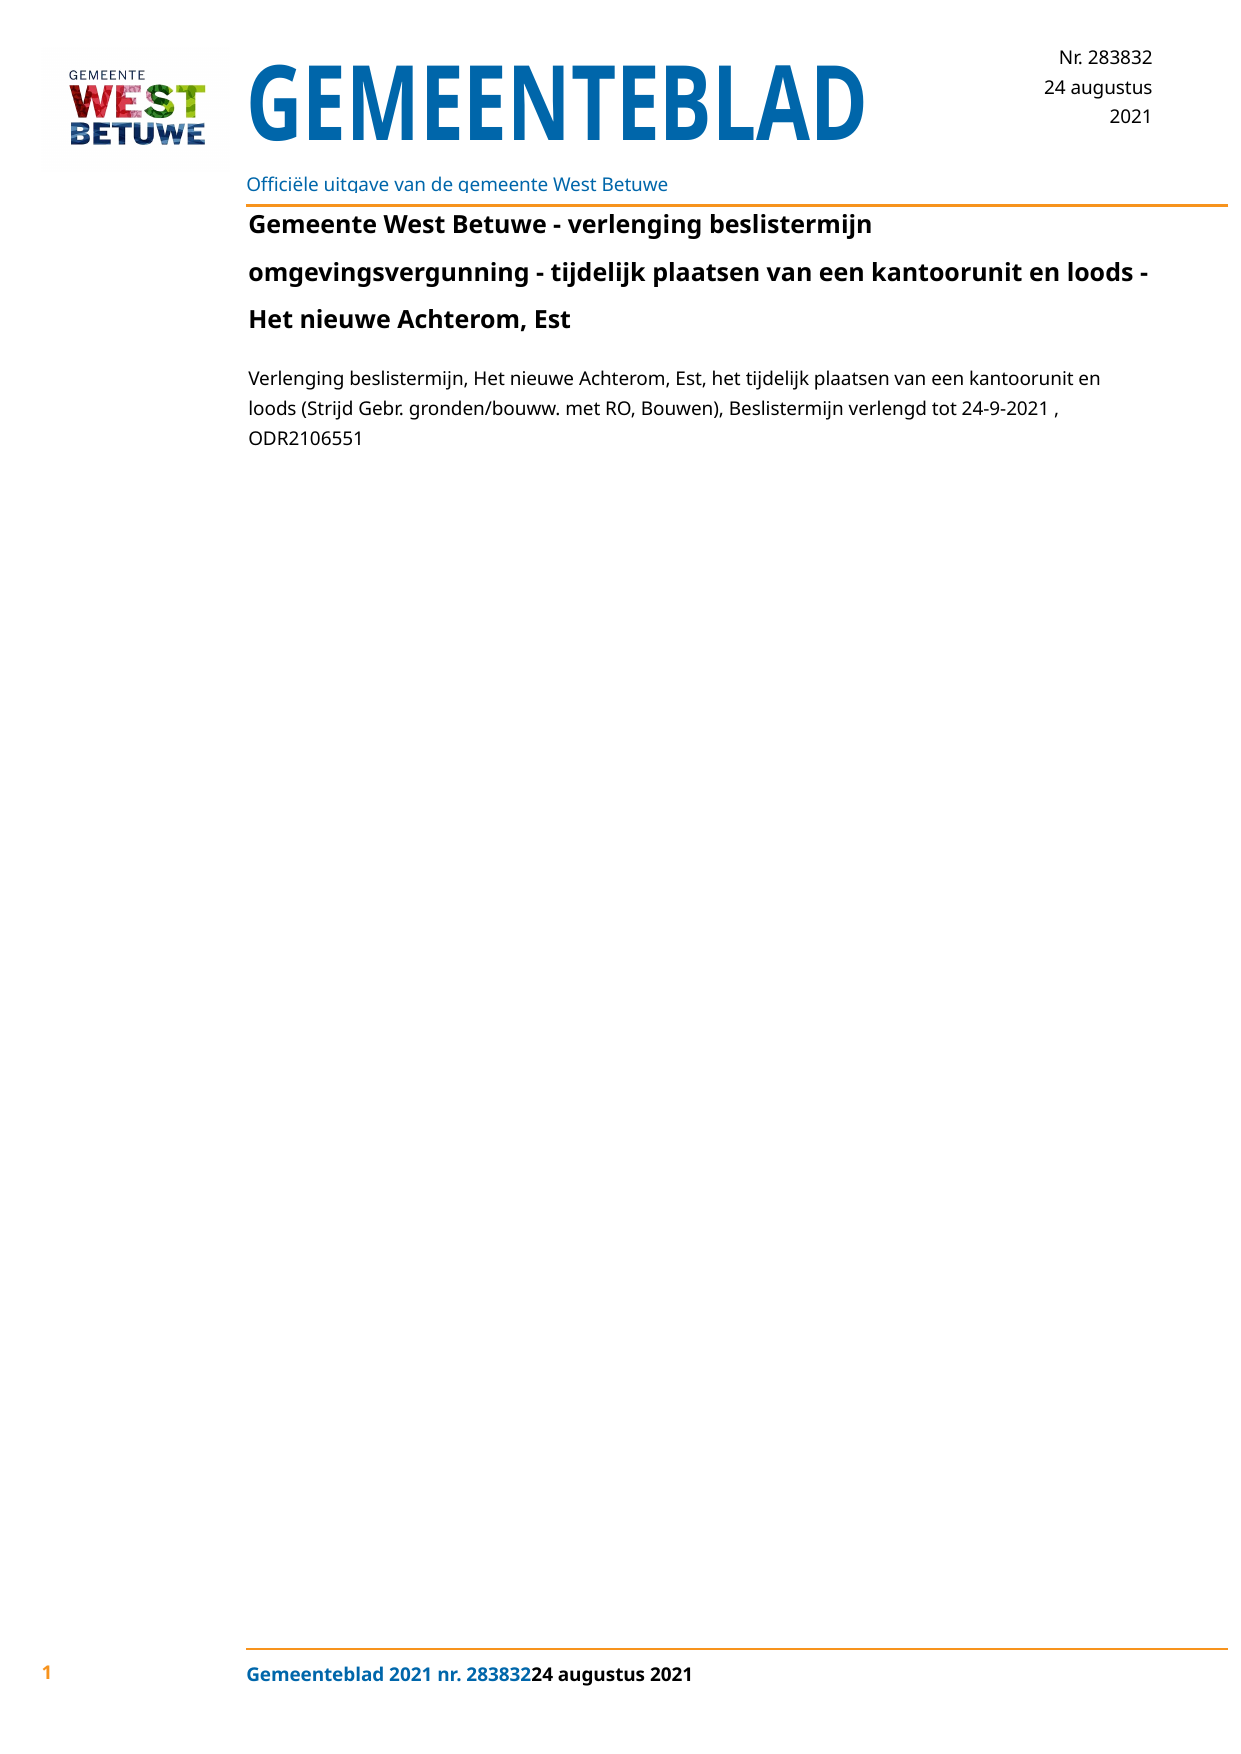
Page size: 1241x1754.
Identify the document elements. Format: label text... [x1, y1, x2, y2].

text Gemeente West Betuwe - verlenging beslistermijn omgevingsvergunning - tijdelijk plaatsen van een kantoorunit en loods - Het nieuwe Achterom, Est [248, 207, 1152, 336]
picture [41, 47, 231, 172]
text Verlenging beslistermijn, Het nieuwe Achterom, Est, het tijdelijk plaatsen van een kantoorunit en loods (Strijd Gebr. gronden/bouww. met RO, Bouwen), Beslistermijn verlengd tot 24-9-2021 , ODR2106551 [248, 366, 1152, 450]
